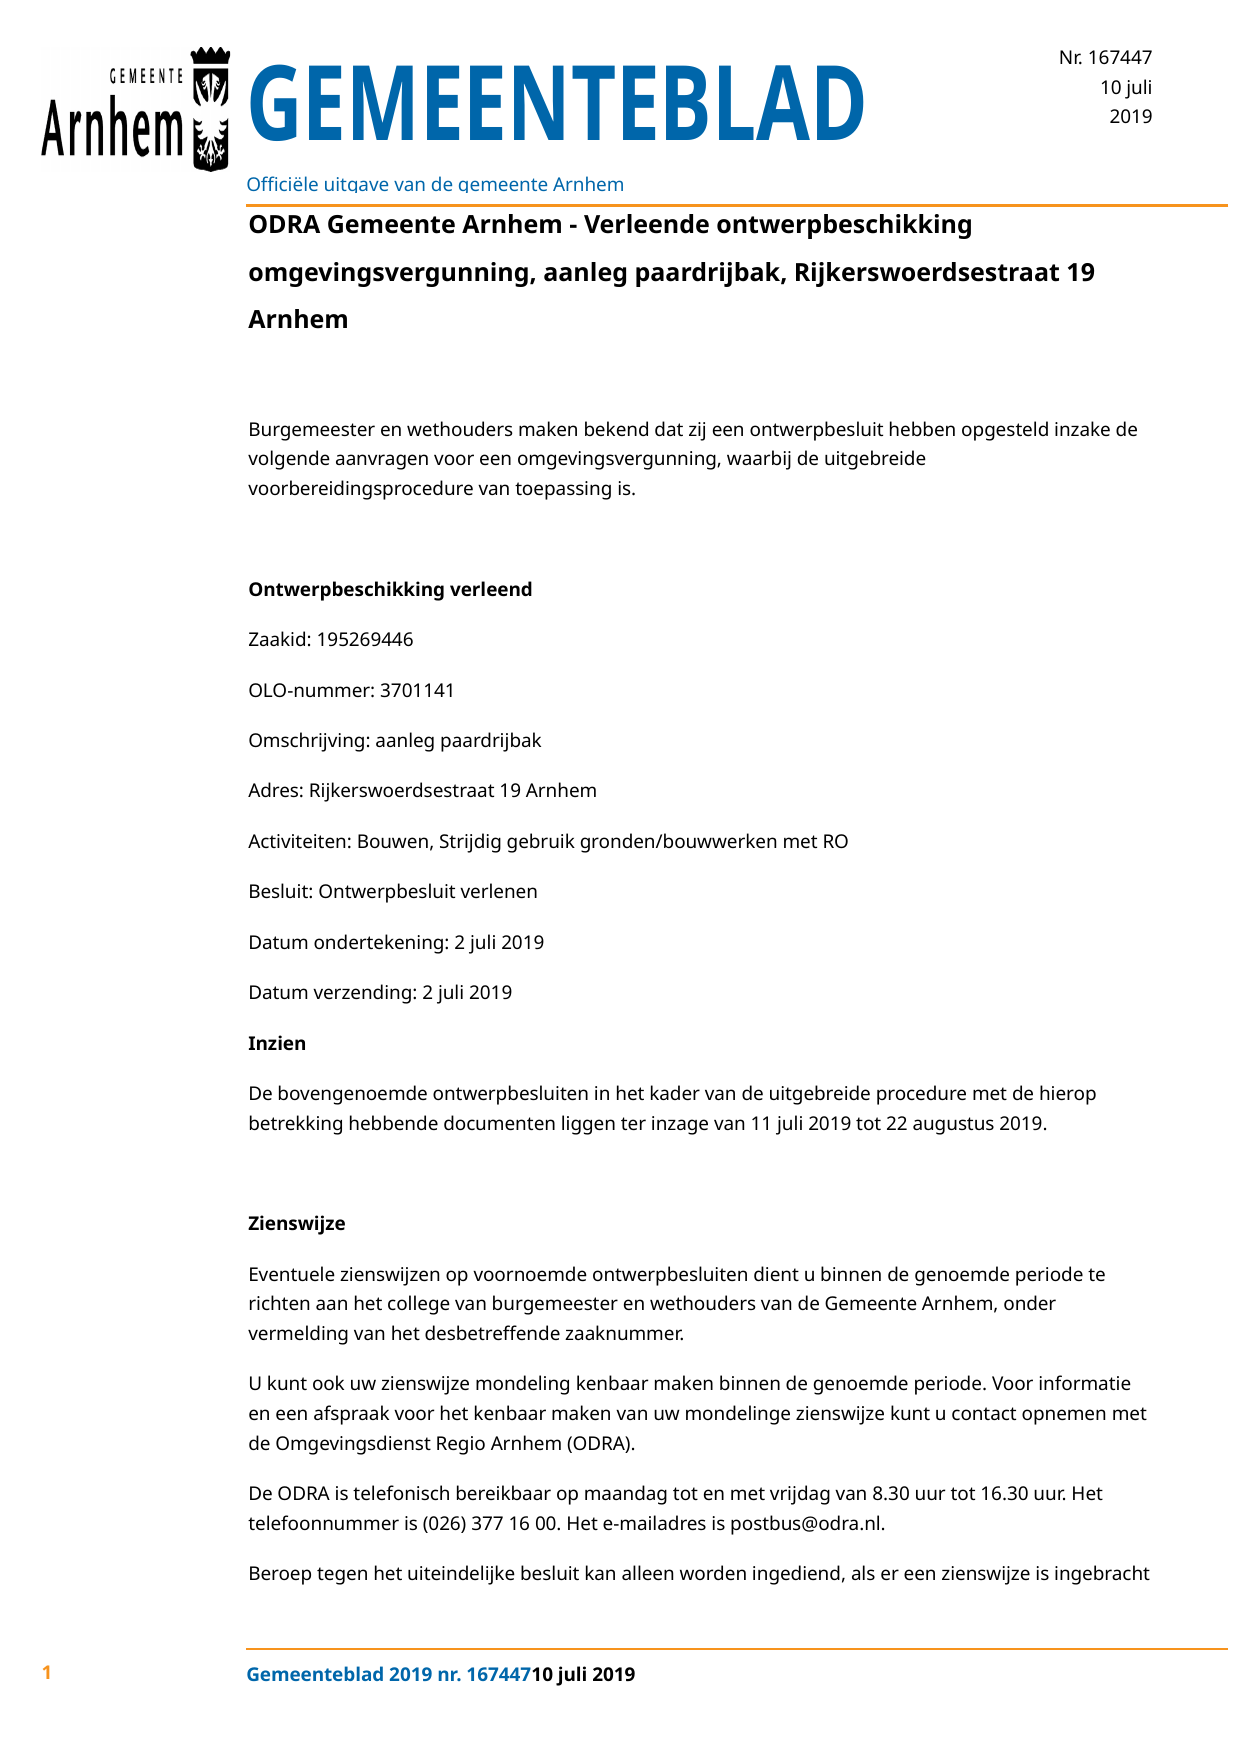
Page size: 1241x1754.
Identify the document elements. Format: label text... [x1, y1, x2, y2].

text Datum verzending: 2 juli 2019 [248, 979, 1152, 1005]
text Burgemeester en wethouders maken bekend dat zij een ontwerpbesluit hebben opgesteld inzake de volgende aanvragen voor een omgevingsvergunning, waarbij de uitgebreide voorbereidingsprocedure van toepassing is. [248, 416, 1152, 501]
text OLO-nummer: 3701141 [248, 677, 1152, 702]
text De bovengenoemde ontwerpbesluiten in het kader van de uitgebreide procedure met de hierop betrekking hebbende documenten liggen ter inzage van 11 juli 2019 tot 22 augustus 2019. [248, 1080, 1152, 1135]
text Zienswijze [248, 1211, 1152, 1236]
text Eventuele zienswijzen op voornoemde ontwerpbesluiten dient u binnen de genoemde periode te richten aan het college van burgemeester en wethouders van de Gemeente Arnhem, onder vermelding van het desbetreffende zaaknummer. [248, 1261, 1152, 1346]
text Inzien [248, 1030, 1152, 1055]
picture [41, 47, 231, 172]
text Ontwerpbeschikking verleend [248, 576, 1152, 602]
text De ODRA is telefonisch bereikbaar op maandag tot en met vrijdag van 8.30 uur tot 16.30 uur. Het telefoonnummer is (026) 377 16 00. Het e-mailadres is postbus@odra.nl. [248, 1480, 1152, 1535]
text Beroep tegen het uiteindelijke besluit kan alleen worden ingediend, als er een zienswijze is ingebracht [248, 1560, 1152, 1586]
text ODRA Gemeente Arnhem - Verleende ontwerpbeschikking omgevingsvergunning, aanleg paardrijbak, Rijkerswoerdsestraat 19 Arnhem [248, 207, 1152, 336]
text Besluit: Ontwerpbesluit verlenen [248, 878, 1152, 904]
text Adres: Rijkerswoerdsestraat 19 Arnhem [248, 778, 1152, 803]
text Datum ondertekening: 2 juli 2019 [248, 929, 1152, 954]
text Zaakid: 195269446 [248, 626, 1152, 652]
text U kunt ook uw zienswijze mondeling kenbaar maken binnen de genoemde periode. Voor informatie en een afspraak voor het kenbaar maken van uw mondelinge zienswijze kunt u contact opnemen met de Omgevingsdienst Regio Arnhem (ODRA). [248, 1371, 1152, 1455]
text Activiteiten: Bouwen, Strijdig gebruik gronden/bouwwerken met RO [248, 828, 1152, 854]
text Omschrijving: aanleg paardrijbak [248, 727, 1152, 753]
